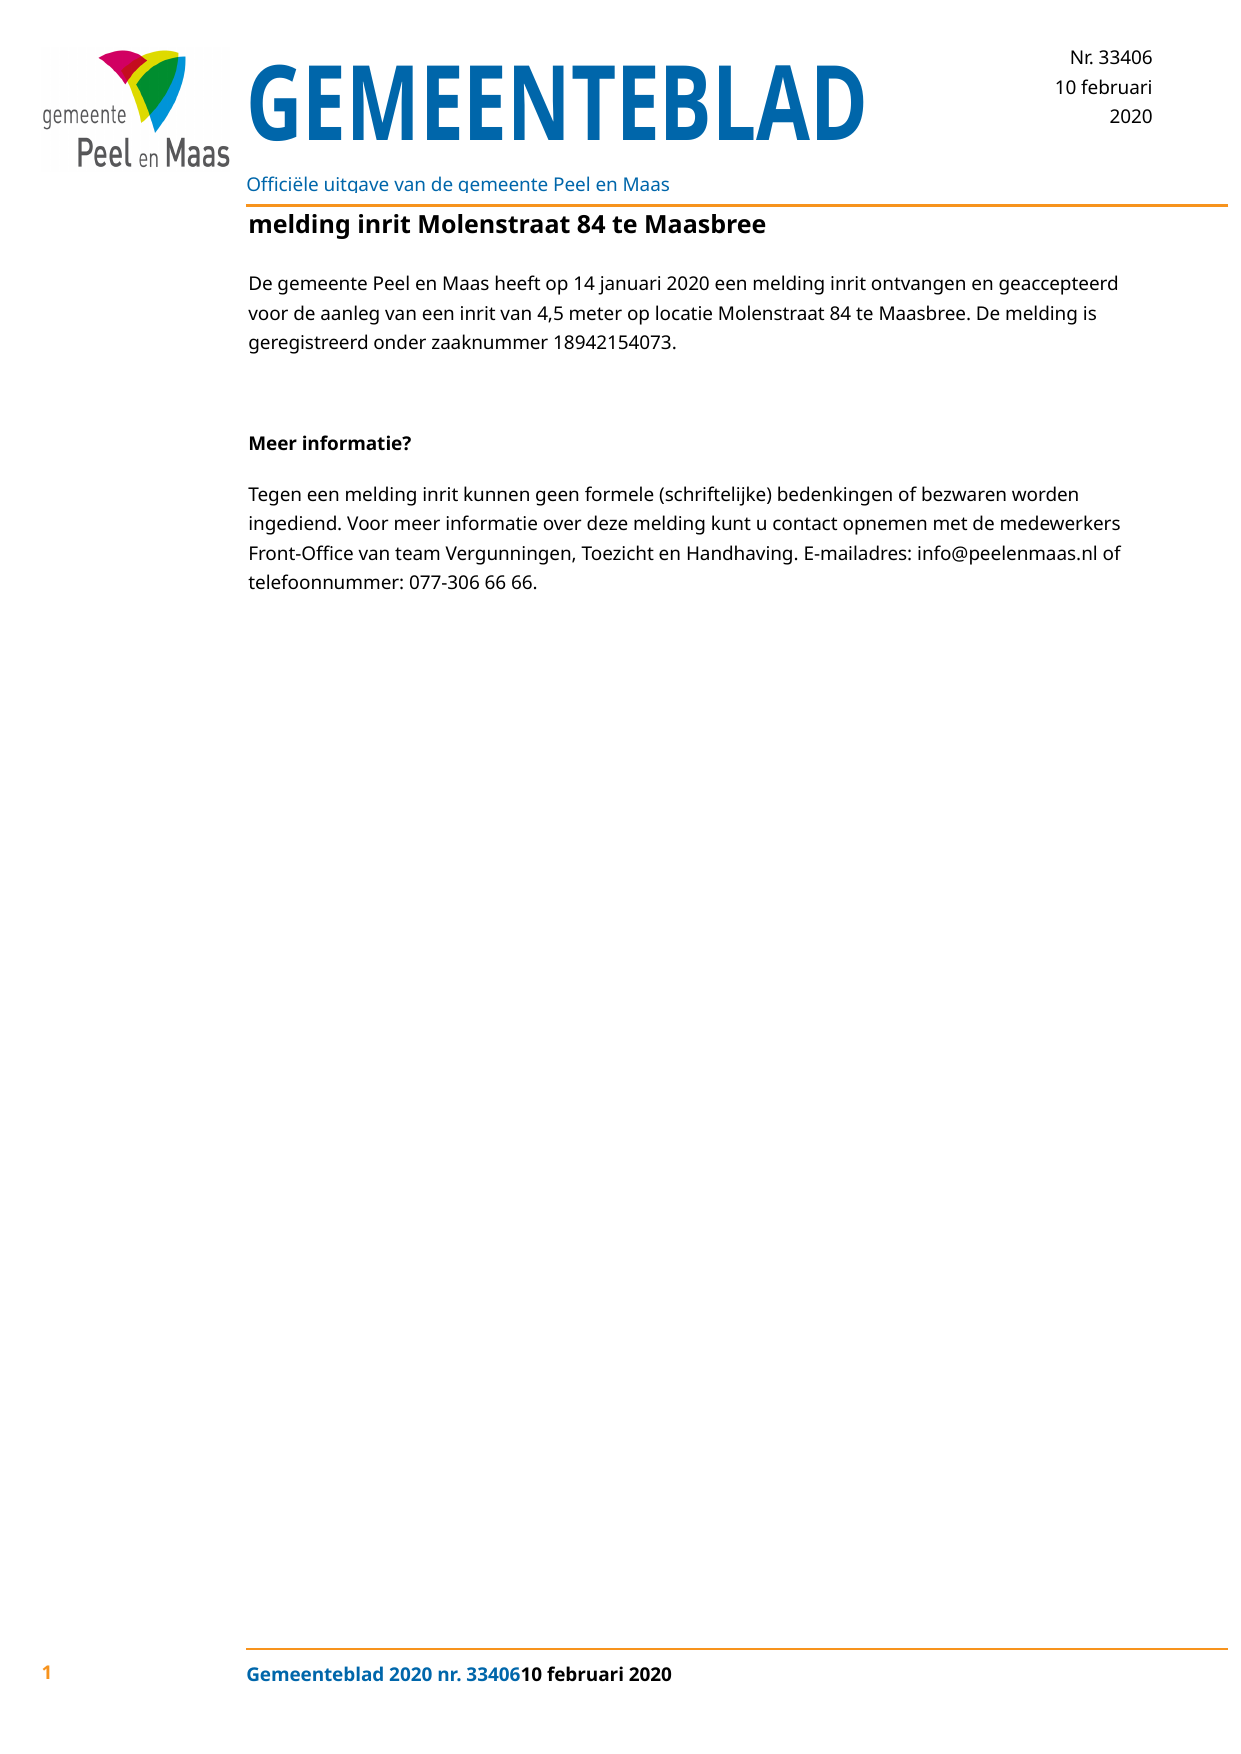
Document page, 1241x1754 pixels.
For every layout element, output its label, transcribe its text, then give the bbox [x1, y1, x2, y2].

picture [41, 47, 231, 172]
text melding inrit Molenstraat 84 te Maasbree [248, 207, 1152, 241]
text De gemeente Peel en Maas heeft op 14 januari 2020 een melding inrit ontvangen en geaccepteerd voor de aanleg van een inrit van 4,5 meter op locatie Molenstraat 84 te Maasbree. De melding is geregistreerd onder zaaknummer 18942154073. [248, 270, 1152, 355]
text Meer informatie? [248, 430, 1152, 456]
text Tegen een melding inrit kunnen geen formele (schriftelijke) bedenkingen of bezwaren worden ingediend. Voor meer informatie over deze melding kunt u contact opnemen met de medewerkers Front-Office van team Vergunningen, Toezicht en Handhaving. E-mailadres: info@peelenmaas.nl of telefoonnummer: 077-306 66 66. [248, 481, 1152, 595]
